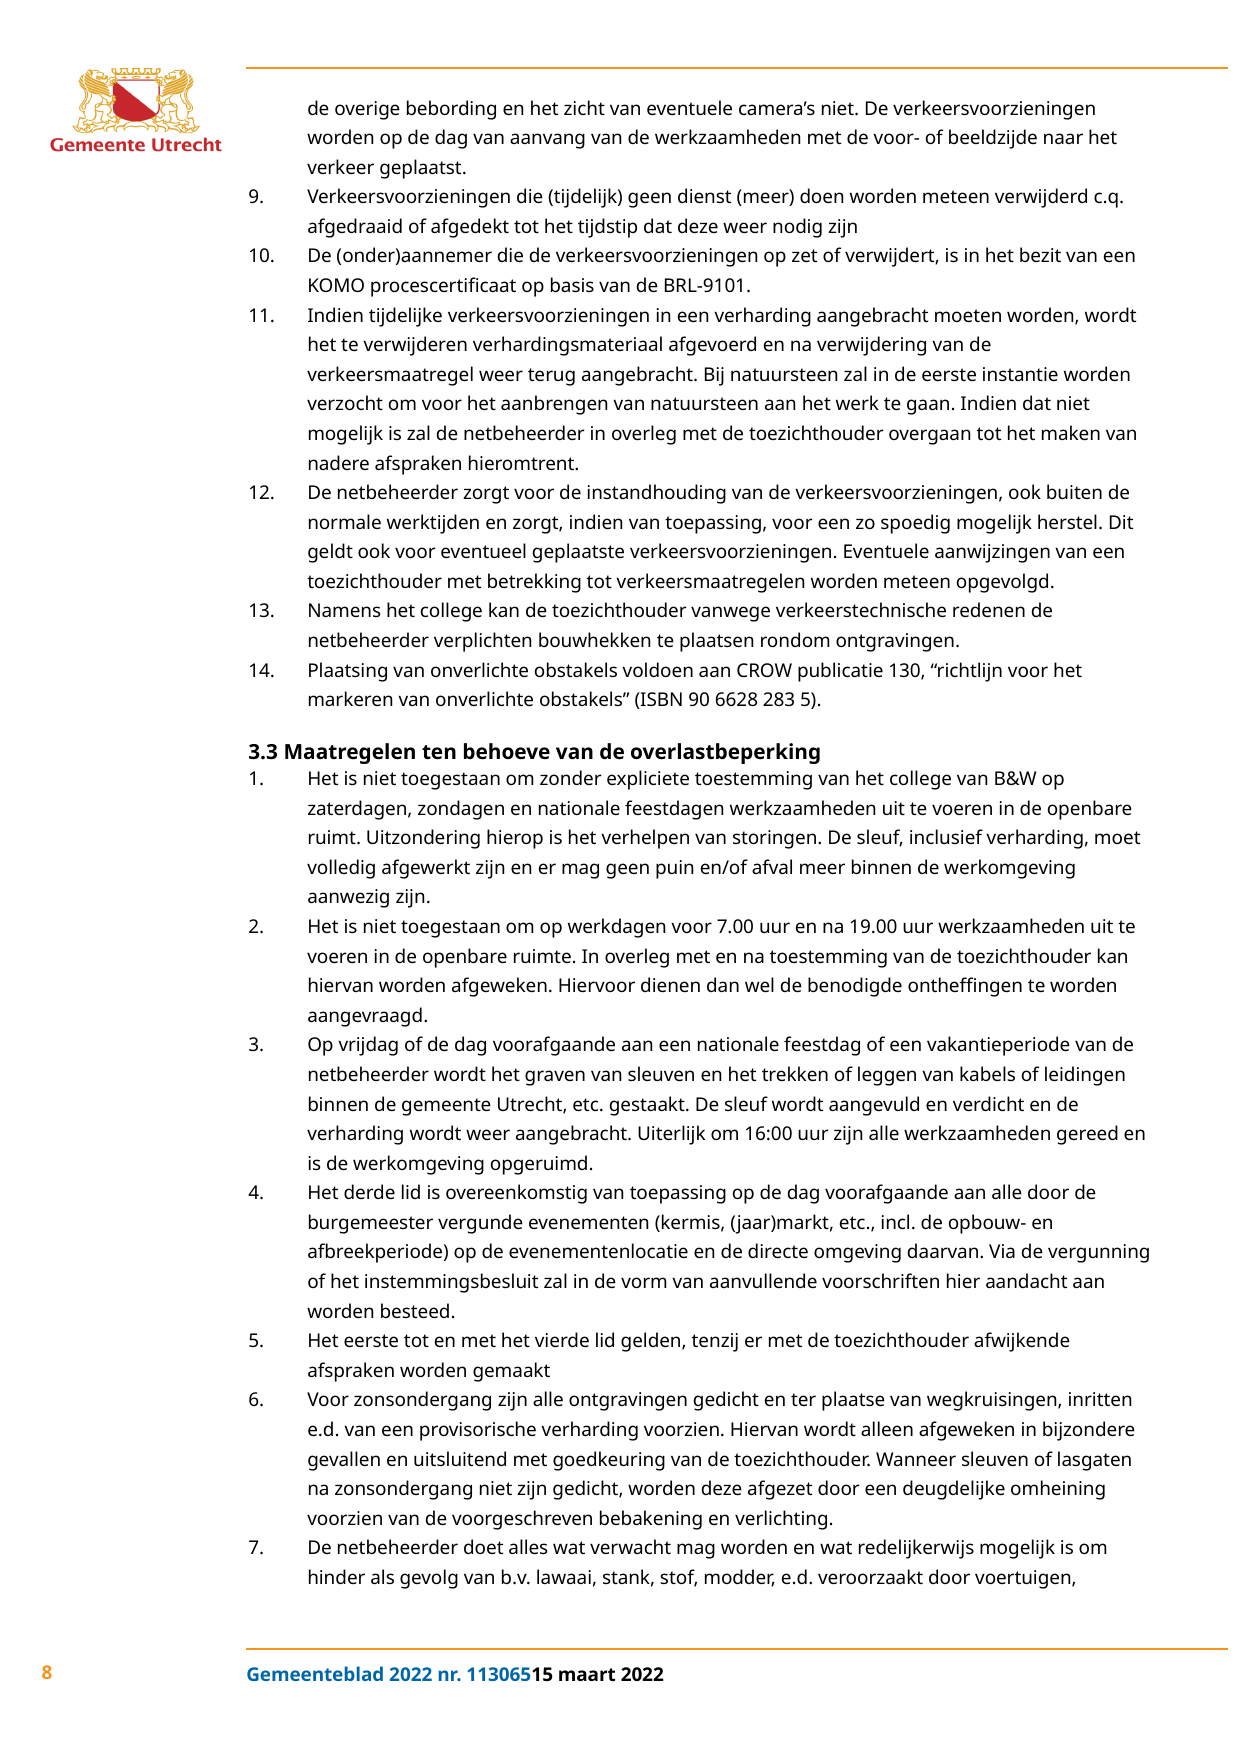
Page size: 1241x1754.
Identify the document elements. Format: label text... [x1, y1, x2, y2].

list Verkeersvoorzieningen die (tijdelijk) geen dienst (meer) doen worden meteen verwijderd c.q. afgedraaid of afgedekt tot het tijdstip dat deze weer nodig zijn [248, 183, 1152, 239]
list Namens het college kan de toezichthouder vanwege verkeerstechnische redenen de netbeheerder verplichten bouwhekken te plaatsen rondom ontgravingen. [248, 598, 1152, 653]
list Het is niet toegestaan om zonder expliciete toestemming van het college van B&W op zaterdagen, zondagen en nationale feestdagen werkzaamheden uit te voeren in de openbare ruimt. Uitzondering hierop is het verhelpen van storingen. De sleuf, inclusief verharding, moet volledig afgewerkt zijn en er mag geen puin en/of afval meer binnen de werkomgeving aanwezig zijn. [248, 765, 1152, 909]
list Voor zonsondergang zijn alle ontgravingen gedicht en ter plaatse van wegkruisingen, inritten e.d. van een provisorische verharding voorzien. Hiervan wordt alleen afgeweken in bijzondere gevallen en uitsluitend met goedkeuring van de toezichthouder. Wanneer sleuven of lasgaten na zonsondergang niet zijn gedicht, worden deze afgezet door een deugdelijke omheining voorzien van de voorgeschreven bebakening en verlichting. [248, 1387, 1152, 1531]
list Indien tijdelijke verkeersvoorzieningen in een verharding aangebracht moeten worden, wordt het te verwijderen verhardingsmateriaal afgevoerd en na verwijdering van de verkeersmaatregel weer terug aangebracht. Bij natuursteen zal in de eerste instantie worden verzocht om voor het aanbrengen van natuursteen aan het werk te gaan. Indien dat niet mogelijk is zal de netbeheerder in overleg met de toezichthouder overgaan tot het maken van nadere afspraken hieromtrent. [248, 302, 1152, 476]
text 3.3 Maatregelen ten behoeve van de overlastbeperking [248, 737, 1152, 765]
picture [41, 47, 231, 172]
list Het is niet toegestaan om op werkdagen voor 7.00 uur en na 19.00 uur werkzaamheden uit te voeren in de openbare ruimte. In overleg met en na toestemming van de toezichthouder kan hiervan worden afgeweken. Hiervoor dienen dan wel de benodigde ontheffingen te worden aangevraagd. [248, 913, 1152, 1028]
list De netbeheerder doet alles wat verwacht mag worden en wat redelijkerwijs mogelijk is om hinder als gevolg van b.v. lawaai, stank, stof, modder, e.d. veroorzaakt door voertuigen, [248, 1534, 1152, 1590]
list de overige bebording en het zicht van eventuele camera’s niet. De verkeersvoorzieningen worden op de dag van aanvang van de werkzaamheden met de voor- of beeldzijde naar het verkeer geplaatst. [248, 95, 1152, 180]
list De (onder)aannemer die de verkeersvoorzieningen op zet of verwijdert, is in het bezit van een KOMO procescertificaat op basis van de BRL-9101. [248, 243, 1152, 298]
list Het derde lid is overeenkomstig van toepassing op de dag voorafgaande aan alle door de burgemeester vergunde evenementen (kermis, (jaar)markt, etc., incl. de opbouw- en afbreekperiode) op de evenementenlocatie en de directe omgeving daarvan. Via de vergunning of het instemmingsbesluit zal in de vorm van aanvullende voorschriften hier aandacht aan worden besteed. [248, 1179, 1152, 1323]
list Plaatsing van onverlichte obstakels voldoen aan CROW publicatie 130, “richtlijn voor het markeren van onverlichte obstakels” (ISBN 90 6628 283 5). [248, 657, 1152, 712]
list Het eerste tot en met het vierde lid gelden, tenzij er met de toezichthouder afwijkende afspraken worden gemaakt [248, 1327, 1152, 1383]
list Op vrijdag of de dag voorafgaande aan een nationale feestdag of een vakantieperiode van de netbeheerder wordt het graven van sleuven en het trekken of leggen van kabels of leidingen binnen de gemeente Utrecht, etc. gestaakt. De sleuf wordt aangevuld en verdicht en de verharding wordt weer aangebracht. Uiterlijk om 16:00 uur zijn alle werkzaamheden gereed en is de werkomgeving opgeruimd. [248, 1032, 1152, 1176]
list De netbeheerder zorgt voor de instandhouding van de verkeersvoorzieningen, ook buiten de normale werktijden en zorgt, indien van toepassing, voor een zo spoedig mogelijk herstel. Dit geldt ook voor eventueel geplaatste verkeersvoorzieningen. Eventuele aanwijzingen van een toezichthouder met betrekking tot verkeersmaatregelen worden meteen opgevolgd. [248, 479, 1152, 594]
